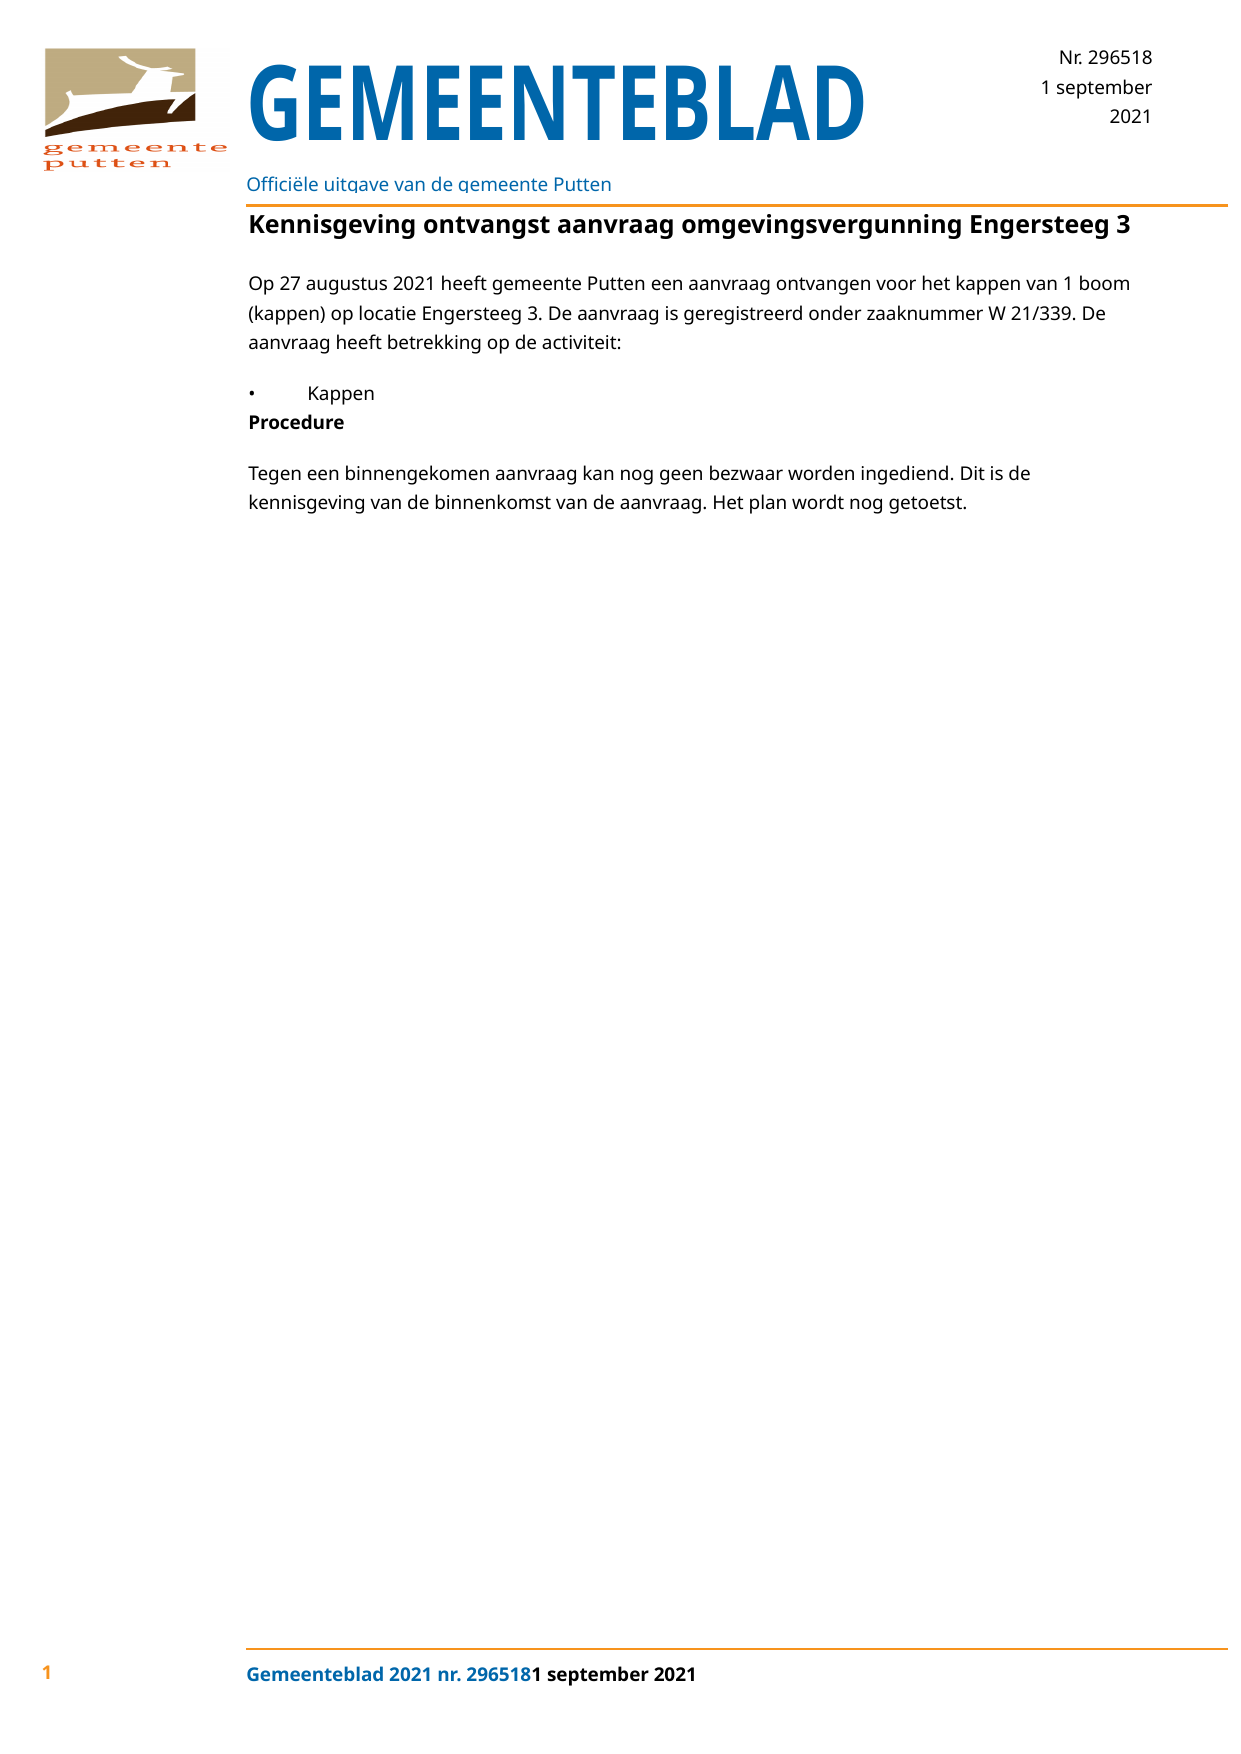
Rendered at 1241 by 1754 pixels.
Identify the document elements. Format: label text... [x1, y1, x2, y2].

picture [41, 47, 231, 172]
text Tegen een binnengekomen aanvraag kan nog geen bezwaar worden ingediend. Dit is de kennisgeving van de binnenkomst van de aanvraag. Het plan wordt nog getoetst. [248, 460, 1152, 515]
text Procedure [248, 409, 1152, 435]
list Kappen [248, 380, 1152, 406]
text Kennisgeving ontvangst aanvraag omgevingsvergunning Engersteeg 3 [248, 207, 1152, 241]
text Op 27 augustus 2021 heeft gemeente Putten een aanvraag ontvangen voor het kappen van 1 boom (kappen) op locatie Engersteeg 3. De aanvraag is geregistreerd onder zaaknummer W 21/339. De aanvraag heeft betrekking op de activiteit: [248, 270, 1152, 355]
